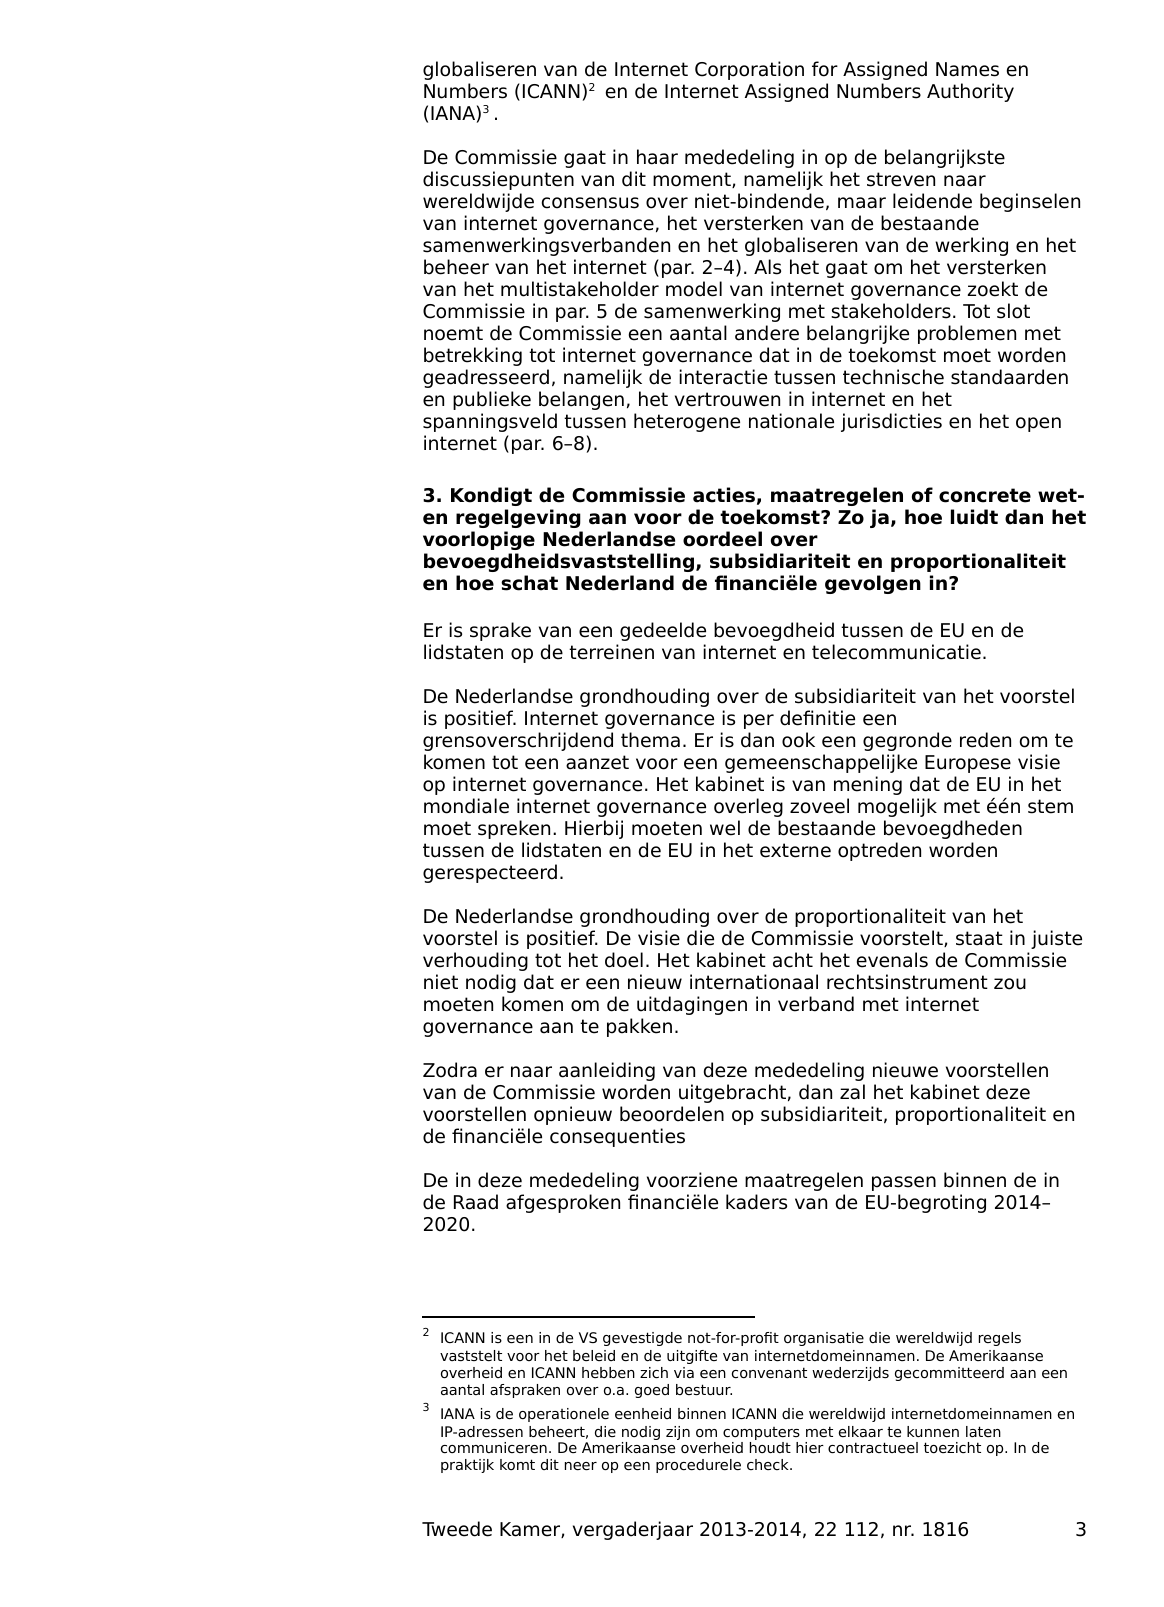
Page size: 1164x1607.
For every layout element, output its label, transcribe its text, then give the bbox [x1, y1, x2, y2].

text Zodra er naar aanleiding van deze mededeling nieuwe voorstellen van de Commissie worden uitgebracht, dan zal het kabinet deze voorstellen opnieuw beoordelen op subsidiariteit, proportionaliteit en de financiële consequenties [422, 1060, 1087, 1148]
subtitle 3. Kondigt de Commissie acties, maatregelen of concrete wet- en regelgeving aan voor de toekomst? Zo ja, hoe luidt dan het voorlopige Nederlandse oordeel over bevoegdheidsvaststelling, subsidiariteit en proportionaliteit en hoe schat Nederland de financiële gevolgen in? [422, 485, 1087, 595]
text De Nederlandse grondhouding over de subsidiariteit van het voorstel is positief. Internet governance is per definitie een grensoverschrijdend thema. Er is dan ook een gegronde reden om te komen tot een aanzet voor een gemeenschappelijke Europese visie op internet governance. Het kabinet is van mening dat de EU in het mondiale internet governance overleg zoveel mogelijk met één stem moet spreken. Hierbij moeten wel de bestaande bevoegdheden tussen de lidstaten en de EU in het externe optreden worden gerespecteerd. [422, 686, 1087, 884]
text Er is sprake van een gedeelde bevoegdheid tussen de EU en de lidstaten op de terreinen van internet en telecommunicatie. [422, 620, 1087, 664]
text De Commissie gaat in haar mededeling in op de belangrijkste discussiepunten van dit moment, namelijk het streven naar wereldwijde consensus over niet-bindende, maar leidende beginselen van internet governance, het versterken van de bestaande samenwerkingsverbanden en het globaliseren van de werking en het beheer van het internet (par. 2–4). Als het gaat om het versterken van het multistakeholder model van internet governance zoekt de Commissie in par. 5 de samenwerking met stakeholders. Tot slot noemt de Commissie een aantal andere belangrijke problemen met betrekking tot internet governance dat in de toekomst moet worden geadresseerd, namelijk de interactie tussen technische standaarden en publieke belangen, het vertrouwen in internet en het spanningsveld tussen heterogene nationale jurisdicties en het open internet (par. 6–8). [422, 147, 1087, 455]
text globaliseren van de Internet Corporation for Assigned Names en Numbers (ICANN) en de Internet Assigned Numbers Authority (IANA). [422, 59, 1087, 125]
text De in deze mededeling voorziene maatregelen passen binnen de in de Raad afgesproken financiële kaders van de EU-begroting 2014–2020. [422, 1170, 1087, 1236]
text ICANN is een in de VS gevestigde not-for-profit organisatie die wereldwijd regels vaststelt voor het beleid en de uitgifte van internetdomeinnamen. De Amerikaanse overheid en ICANN hebben zich via een convenant wederzijds gecommitteerd aan een aantal afspraken over o.a. goed bestuur. [422, 1326, 1087, 1399]
text IANA is de operationele eenheid binnen ICANN die wereldwijd internetdomeinnamen en IP-adressen beheert, die nodig zijn om computers met elkaar te kunnen laten communiceren. De Amerikaanse overheid houdt hier contractueel toezicht op. In de praktijk komt dit neer op een procedurele check. [422, 1402, 1087, 1474]
text De Nederlandse grondhouding over de proportionaliteit van het voorstel is positief. De visie die de Commissie voorstelt, staat in juiste verhouding tot het doel. Het kabinet acht het evenals de Commissie niet nodig dat er een nieuw internationaal rechtsinstrument zou moeten komen om de uitdagingen in verband met internet governance aan te pakken. [422, 906, 1087, 1038]
